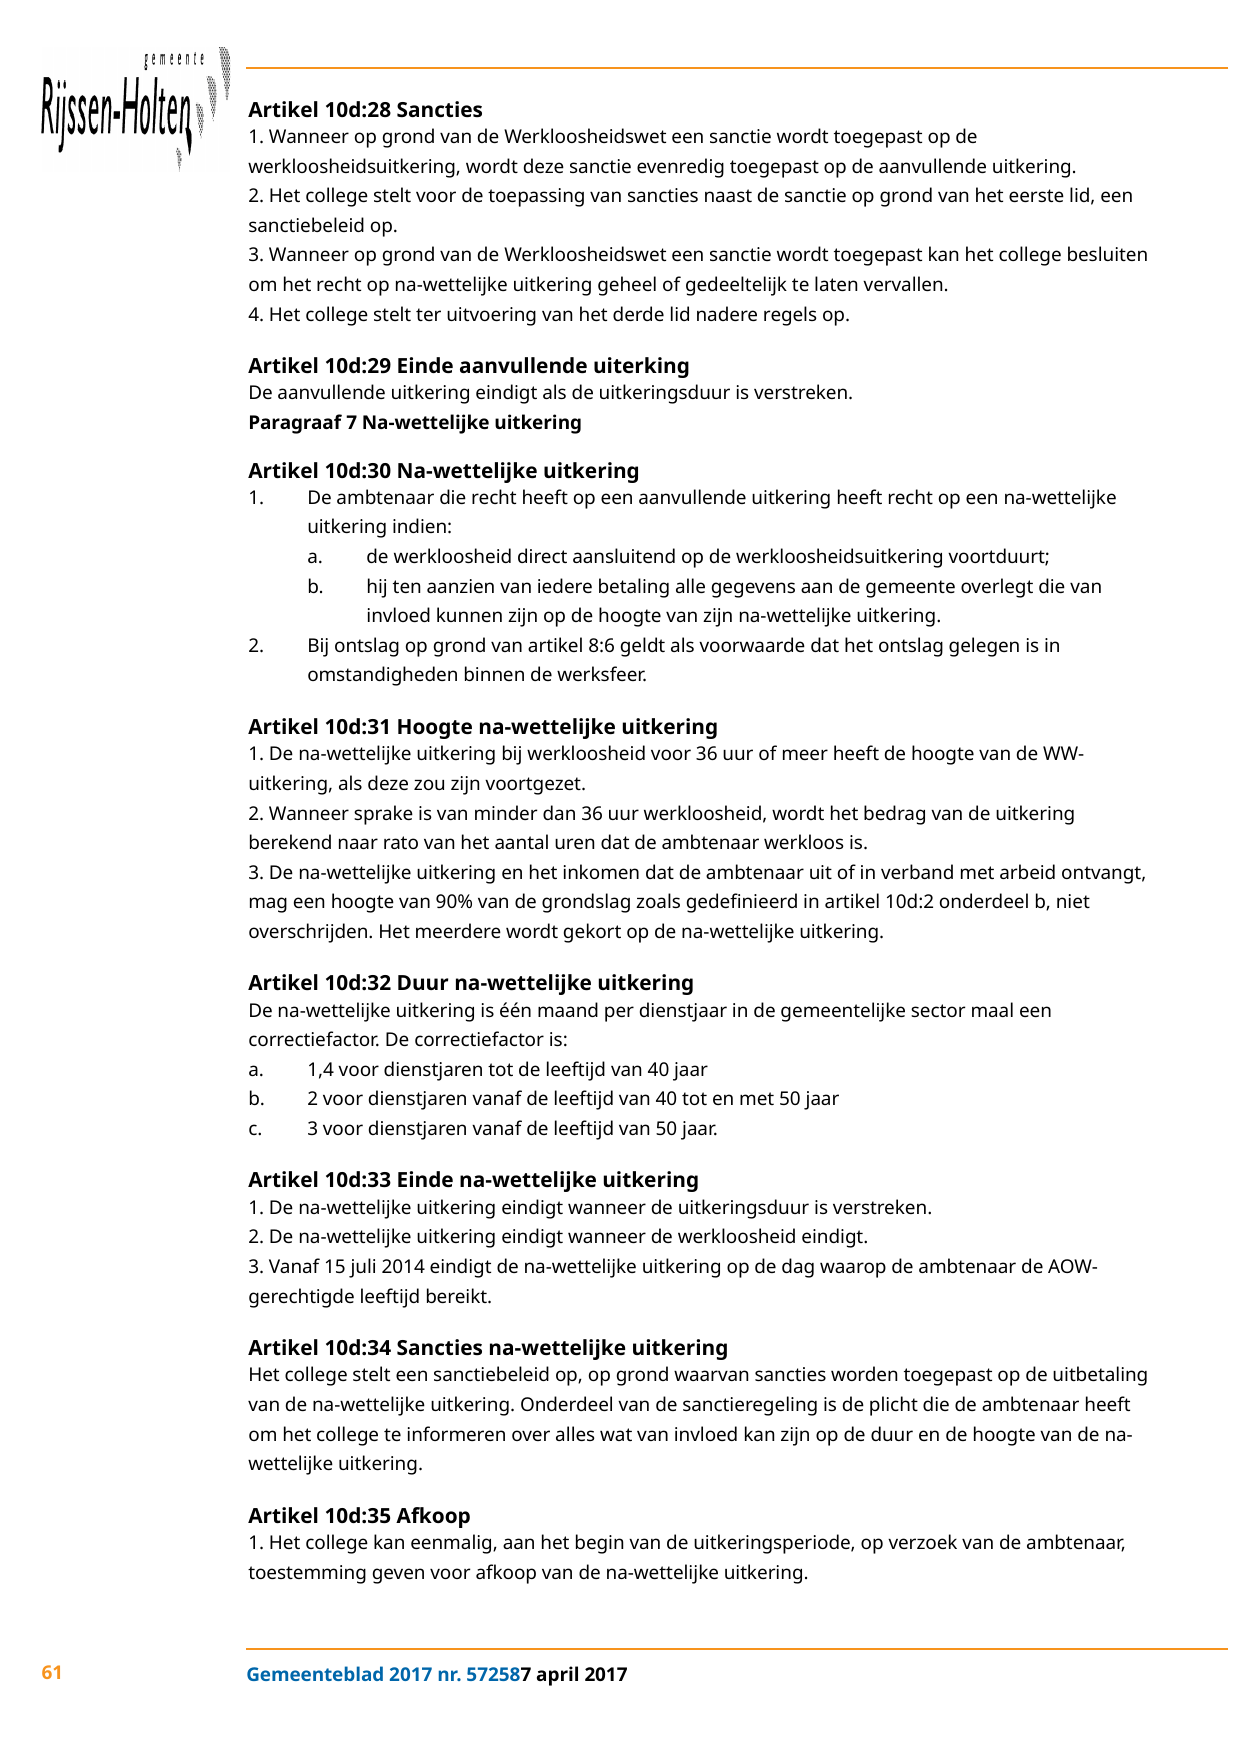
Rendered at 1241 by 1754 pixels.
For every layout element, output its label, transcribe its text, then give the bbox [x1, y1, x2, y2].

text Artikel 10d:29 Einde aanvullende uiterking [248, 351, 1152, 379]
text Paragraaf 7 Na-wettelijke uitkering [248, 409, 1152, 435]
text 1. Wanneer op grond van de Werkloosheidswet een sanctie wordt toegepast op de werkloosheidsuitkering, wordt deze sanctie evenredig toegepast op de aanvullende uitkering. [248, 123, 1152, 178]
list 2 voor dienstjaren vanaf de leeftijd van 40 tot en met 50 jaar [248, 1086, 1152, 1111]
list 3 voor dienstjaren vanaf de leeftijd van 50 jaar. [248, 1115, 1152, 1141]
list hij ten aanzien van iedere betaling alle gegevens aan de gemeente overlegt die van invloed kunnen zijn op de hoogte van zijn na-wettelijke uitkering. [307, 573, 1152, 628]
text 2. Het college stelt voor de toepassing van sancties naast de sanctie op grond van het eerste lid, een sanctiebeleid op. [248, 182, 1152, 238]
text De aanvullende uitkering eindigt als de uitkeringsduur is verstreken. [248, 379, 1152, 405]
text Artikel 10d:33 Einde na-wettelijke uitkering [248, 1166, 1152, 1194]
text 3. De na-wettelijke uitkering en het inkomen dat de ambtenaar uit of in verband met arbeid ontvangt, mag een hoogte van 90% van de grondslag zoals gedefinieerd in artikel 10d:2 onderdeel b, niet overschrijden. Het meerdere wordt gekort op de na-wettelijke uitkering. [248, 859, 1152, 944]
text Artikel 10d:31 Hoogte na-wettelijke uitkering [248, 712, 1152, 741]
text Artikel 10d:32 Duur na-wettelijke uitkering [248, 968, 1152, 997]
text 2. Wanneer sprake is van minder dan 36 uur werkloosheid, wordt het bedrag van de uitkering berekend naar rato van het aantal uren dat de ambtenaar werkloos is. [248, 800, 1152, 855]
text 1. De na-wettelijke uitkering bij werkloosheid voor 36 uur of meer heeft de hoogte van de WW-uitkering, als deze zou zijn voortgezet. [248, 741, 1152, 796]
text Artikel 10d:30 Na-wettelijke uitkering [248, 456, 1152, 484]
text 3. Wanneer op grond van de Werkloosheidswet een sanctie wordt toegepast kan het college besluiten om het recht op na-wettelijke uitkering geheel of gedeeltelijk te laten vervallen. [248, 242, 1152, 297]
text Artikel 10d:34 Sancties na-wettelijke uitkering [248, 1333, 1152, 1362]
text Artikel 10d:35 Afkoop [248, 1501, 1152, 1529]
text 1. Het college kan eenmalig, aan het begin van de uitkeringsperiode, op verzoek van de ambtenaar, toestemming geven voor afkoop van de na-wettelijke uitkering. [248, 1529, 1152, 1584]
text De na-wettelijke uitkering is één maand per dienstjaar in de gemeentelijke sector maal een correctiefactor. De correctiefactor is: [248, 997, 1152, 1052]
text 2. De na-wettelijke uitkering eindigt wanneer de werkloosheid eindigt. [248, 1224, 1152, 1249]
list De ambtenaar die recht heeft op een aanvullende uitkering heeft recht op een na-wettelijke uitkering indien: [248, 484, 1152, 539]
text 3. Vanaf 15 juli 2014 eindigt de na-wettelijke uitkering op de dag waarop de ambtenaar de AOW-gerechtigde leeftijd bereikt. [248, 1253, 1152, 1308]
text 4. Het college stelt ter uitvoering van het derde lid nadere regels op. [248, 301, 1152, 326]
list Bij ontslag op grond van artikel 8:6 geldt als voorwaarde dat het ontslag gelegen is in omstandigheden binnen de werksfeer. [248, 632, 1152, 687]
picture [41, 47, 231, 172]
list de werkloosheid direct aansluitend op de werkloosheidsuitkering voortduurt; [307, 543, 1152, 569]
list 1,4 voor dienstjaren tot de leeftijd van 40 jaar [248, 1056, 1152, 1082]
text Artikel 10d:28 Sancties [248, 95, 1152, 123]
text Het college stelt een sanctiebeleid op, op grond waarvan sancties worden toegepast op de uitbetaling van de na-wettelijke uitkering. Onderdeel van de sanctieregeling is de plicht die de ambtenaar heeft om het college te informeren over alles wat van invloed kan zijn op de duur en de hoogte van de na-wettelijke uitkering. [248, 1362, 1152, 1476]
text 1. De na-wettelijke uitkering eindigt wanneer de uitkeringsduur is verstreken. [248, 1194, 1152, 1220]
